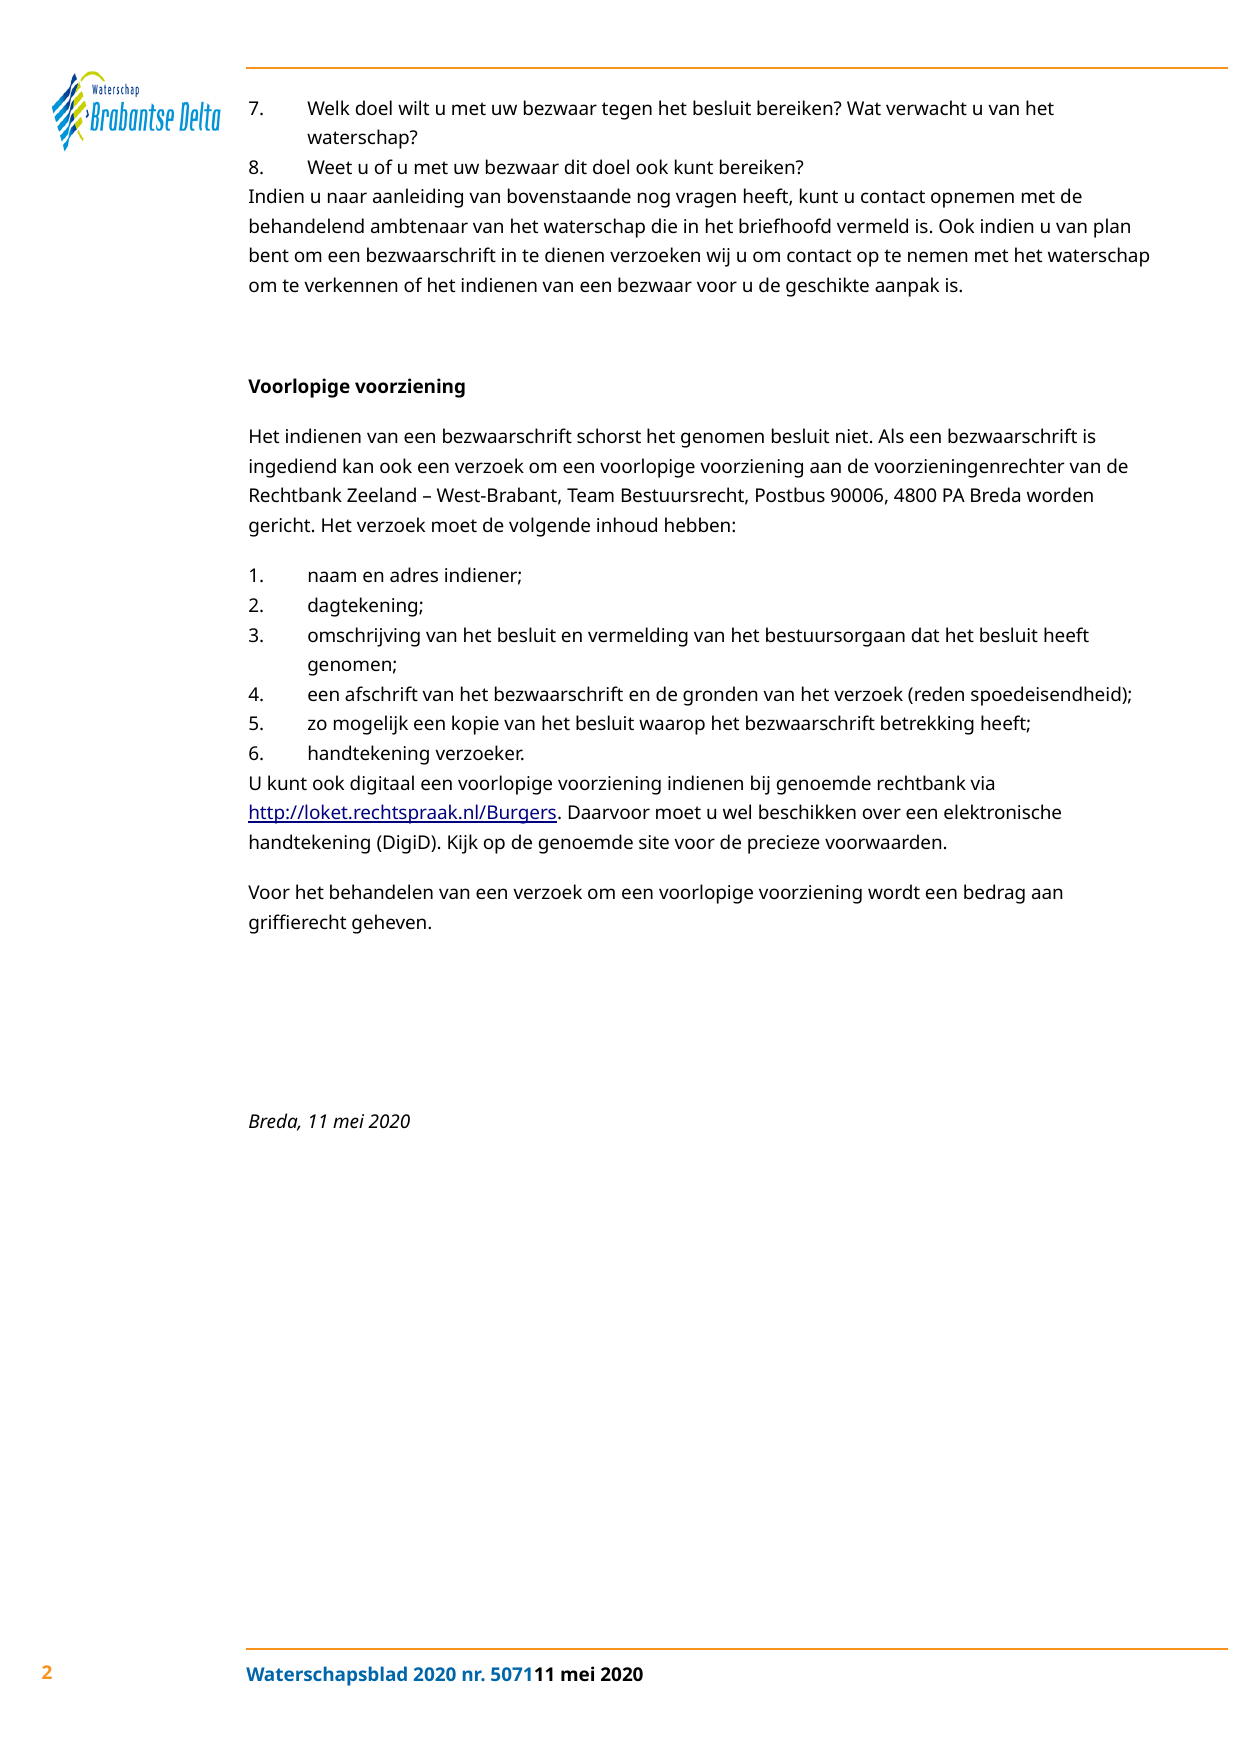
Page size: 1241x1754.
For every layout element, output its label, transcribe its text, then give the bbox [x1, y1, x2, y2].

text U kunt ook digitaal een voorlopige voorziening indienen bij genoemde rechtbank via http://loket.rechtspraak.nl/Burgers. Daarvoor moet u wel beschikken over een elektronische handtekening (DigiD). Kijk op de genoemde site voor de precieze voorwaarden. [248, 770, 1152, 855]
text Indien u naar aanleiding van bovenstaande nog vragen heeft, kunt u contact opnemen met de behandelend ambtenaar van het waterschap die in het briefhoofd vermeld is. Ook indien u van plan bent om een bezwaarschrift in te dienen verzoeken wij u om contact op te nemen met het waterschap om te verkennen of het indienen van een bezwaar voor u de geschikte aanpak is. [248, 183, 1152, 298]
list naam en adres indiener; [248, 563, 1152, 588]
list een afschrift van het bezwaarschrift en de gronden van het verzoek (reden spoedeisendheid); [248, 681, 1152, 707]
text Het indienen van een bezwaarschrift schorst het genomen besluit niet. Als een bezwaarschrift is ingediend kan ook een verzoek om een voorlopige voorziening aan de voorzieningenrechter van de Rechtbank Zeeland – West-Brabant, Team Bestuursrecht, Postbus 90006, 4800 PA Breda worden gericht. Het verzoek moet de volgende inhoud hebben: [248, 423, 1152, 538]
list dagtekening; [248, 592, 1152, 618]
text Breda, 11 mei 2020 [248, 1108, 1152, 1134]
picture [41, 47, 231, 172]
list omschrijving van het besluit en vermelding van het bestuursorgaan dat het besluit heeft genomen; [248, 622, 1152, 677]
list zo mogelijk een kopie van het besluit waarop het bezwaarschrift betrekking heeft; [248, 711, 1152, 736]
list handtekening verzoeker. [248, 740, 1152, 766]
text Voorlopige voorziening [248, 373, 1152, 399]
text Voor het behandelen van een verzoek om een voorlopige voorziening wordt een bedrag aan griffierecht geheven. [248, 879, 1152, 935]
list Weet u of u met uw bezwaar dit doel ook kunt bereiken? [248, 154, 1152, 180]
list Welk doel wilt u met uw bezwaar tegen het besluit bereiken? Wat verwacht u van het waterschap? [248, 95, 1152, 150]
